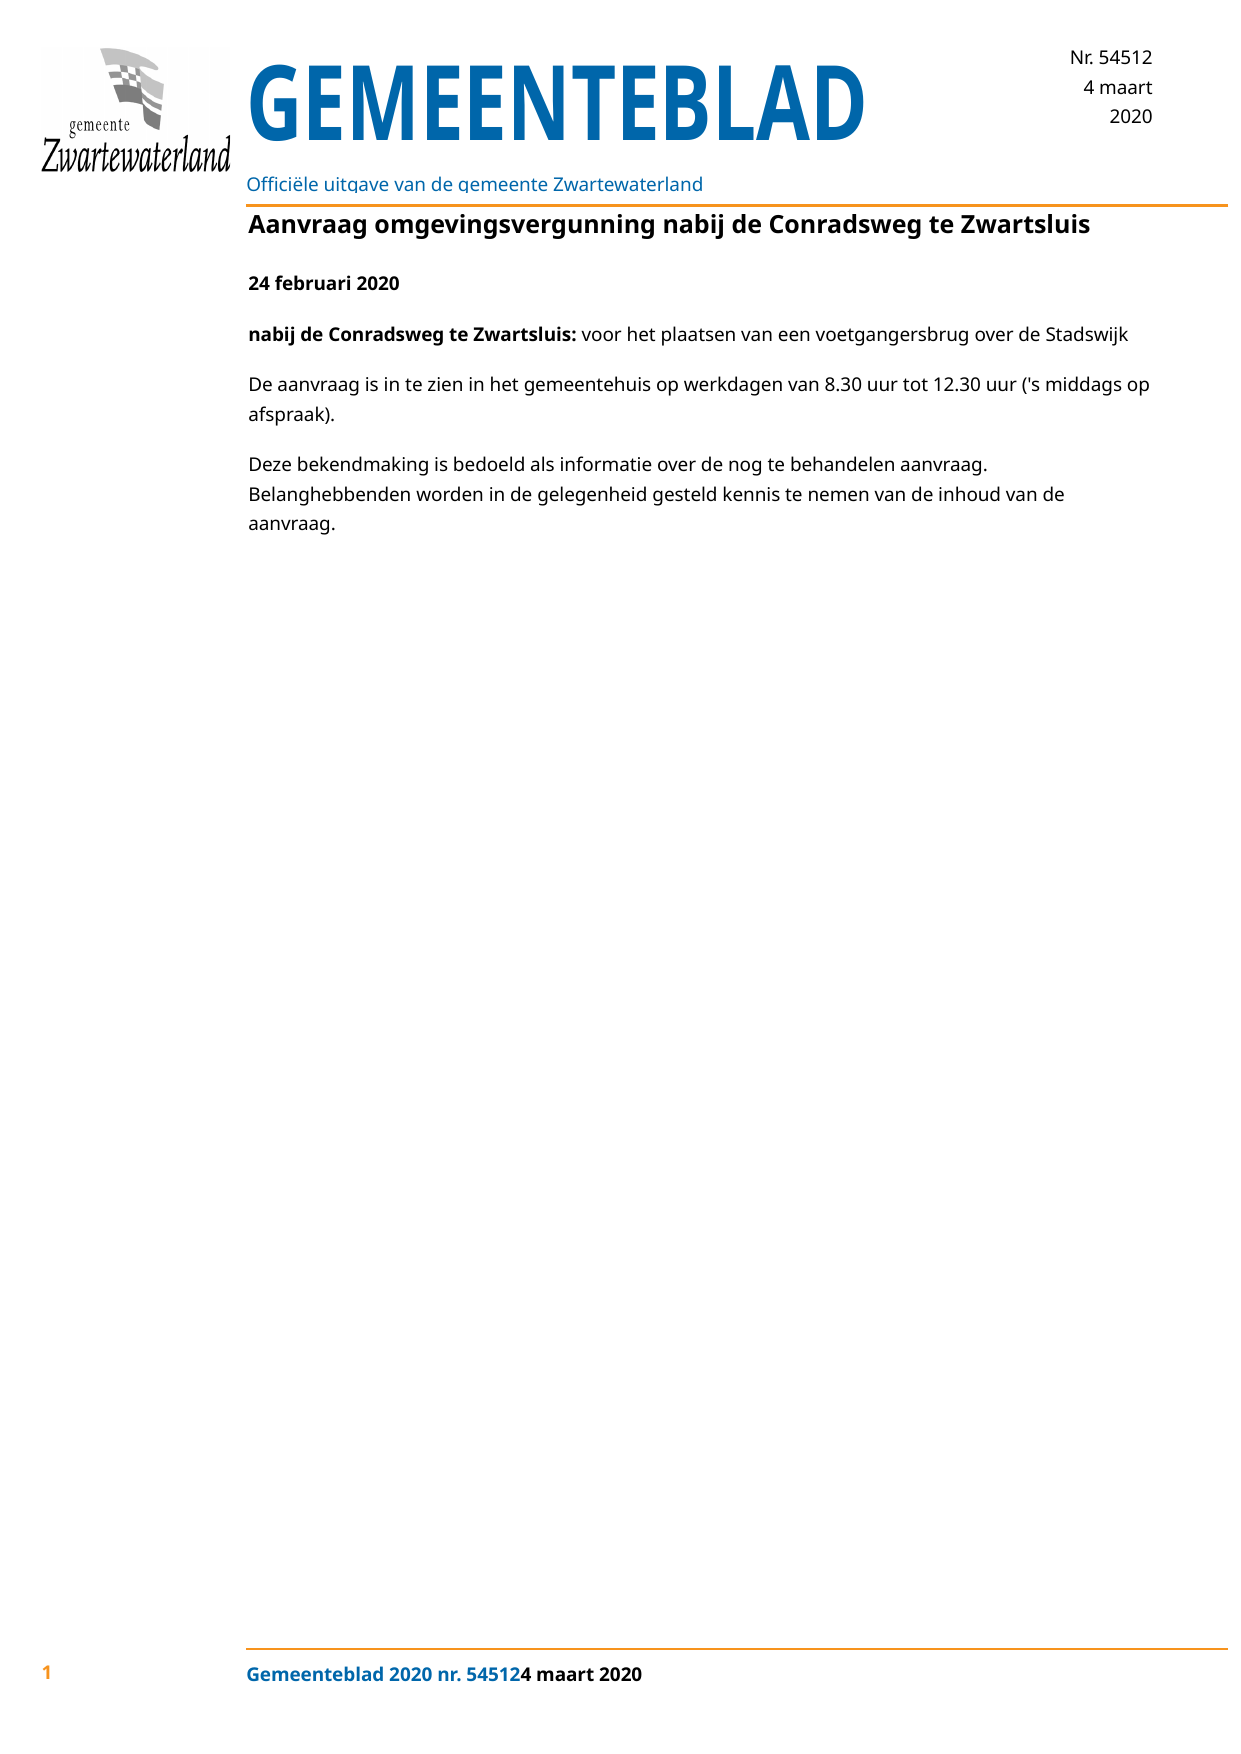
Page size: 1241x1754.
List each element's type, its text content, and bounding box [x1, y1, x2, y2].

picture [41, 47, 231, 172]
text nabij de Conradsweg te Zwartsluis: voor het plaatsen van een voetgangersbrug over de Stadswijk [248, 321, 1152, 346]
text Aanvraag omgevingsvergunning nabij de Conradsweg te Zwartsluis [248, 207, 1152, 241]
text 24 februari 2020 [248, 270, 1152, 296]
text Deze bekendmaking is bedoeld als informatie over de nog te behandelen aanvraag. Belanghebbenden worden in de gelegenheid gesteld kennis te nemen van de inhoud van de aanvraag. [248, 451, 1152, 536]
text De aanvraag is in te zien in het gemeentehuis op werkdagen van 8.30 uur tot 12.30 uur ('s middags op afspraak). [248, 371, 1152, 426]
